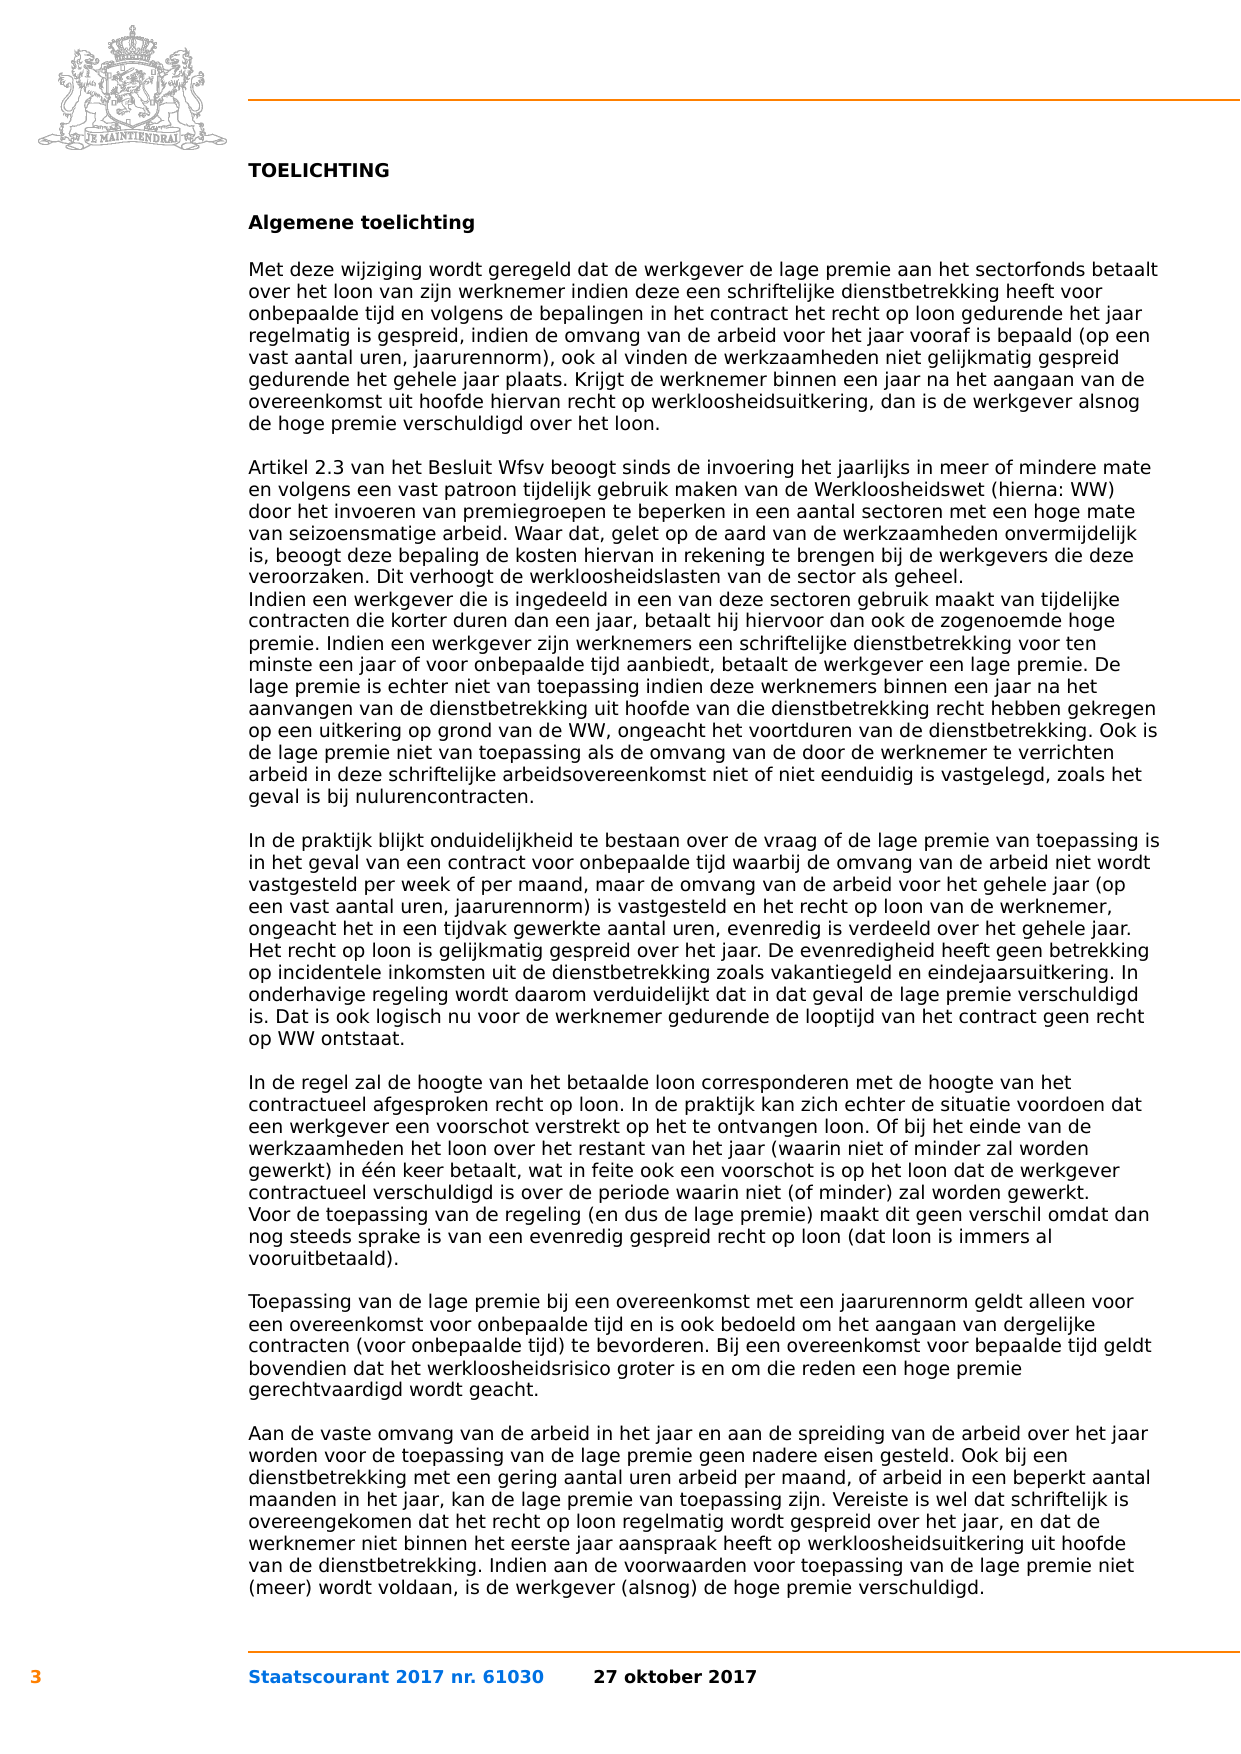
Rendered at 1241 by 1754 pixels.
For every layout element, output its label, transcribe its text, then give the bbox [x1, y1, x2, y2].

text Met deze wijziging wordt geregeld dat de werkgever de lage premie aan het sectorfonds betaalt over het loon van zijn werknemer indien deze een schriftelijke dienstbetrekking heeft voor onbepaalde tijd en volgens de bepalingen in het contract het recht op loon gedurende het jaar regelmatig is gespreid, indien de omvang van de arbeid voor het jaar vooraf is bepaald (op een vast aantal uren, jaarurennorm), ook al vinden de werkzaamheden niet gelijkmatig gespreid gedurende het gehele jaar plaats. Krijgt de werknemer binnen een jaar na het aangaan van de overeenkomst uit hoofde hiervan recht op werkloosheidsuitkering, dan is de werkgever alsnog de hoge premie verschuldigd over het loon. [248, 259, 1163, 435]
text In de praktijk blijkt onduidelijkheid te bestaan over de vraag of de lage premie van toepassing is in het geval van een contract voor onbepaalde tijd waarbij de omvang van de arbeid niet wordt vastgesteld per week of per maand, maar de omvang van de arbeid voor het gehele jaar (op een vast aantal uren, jaarurennorm) is vastgesteld en het recht op loon van de werknemer, ongeacht het in een tijdvak gewerkte aantal uren, evenredig is verdeeld over het gehele jaar. Het recht op loon is gelijkmatig gespreid over het jaar. De evenredigheid heeft geen betrekking op incidentele inkomsten uit de dienstbetrekking zoals vakantiegeld en eindejaarsuitkering. In onderhavige regeling wordt daarom verduidelijkt dat in dat geval de lage premie verschuldigd is. Dat is ook logisch nu voor de werknemer gedurende de looptijd van het contract geen recht op WW ontstaat. [248, 830, 1163, 1050]
text Voor de toepassing van de regeling (en dus de lage premie) maakt dit geen verschil omdat dan nog steeds sprake is van een evenredig gespreid recht op loon (dat loon is immers al vooruitbetaald). [248, 1204, 1163, 1269]
subtitle TOELICHTING [248, 160, 1163, 182]
text Artikel 2.3 van het Besluit Wfsv beoogt sinds de invoering het jaarlijks in meer of mindere mate en volgens een vast patroon tijdelijk gebruik maken van de Werkloosheidswet (hierna: WW) door het invoeren van premiegroepen te beperken in een aantal sectoren met een hoge mate van seizoensmatige arbeid. Waar dat, gelet op de aard van de werkzaamheden onvermijdelijk is, beoogt deze bepaling de kosten hiervan in rekening te brengen bij de werkgevers die deze veroorzaken. Dit verhoogt de werkloosheidslasten van de sector als geheel. [248, 457, 1163, 588]
text Toepassing van de lage premie bij een overeenkomst met een jaarurennorm geldt alleen voor een overeenkomst voor onbepaalde tijd en is ook bedoeld om het aangaan van dergelijke contracten (voor onbepaalde tijd) te bevorderen. Bij een overeenkomst voor bepaalde tijd geldt bovendien dat het werkloosheidsrisico groter is en om die reden een hoge premie gerechtvaardigd wordt geacht. [248, 1291, 1163, 1401]
picture [38, 25, 227, 150]
text In de regel zal de hoogte van het betaalde loon corresponderen met de hoogte van het contractueel afgesproken recht op loon. In de praktijk kan zich echter de situatie voordoen dat een werkgever een voorschot verstrekt op het te ontvangen loon. Of bij het einde van de werkzaamheden het loon over het restant van het jaar (waarin niet of minder zal worden gewerkt) in één keer betaalt, wat in feite ook een voorschot is op het loon dat de werkgever contractueel verschuldigd is over de periode waarin niet (of minder) zal worden gewerkt. [248, 1072, 1163, 1204]
text Aan de vaste omvang van de arbeid in het jaar en aan de spreiding van de arbeid over het jaar worden voor de toepassing van de lage premie geen nadere eisen gesteld. Ook bij een dienstbetrekking met een gering aantal uren arbeid per maand, of arbeid in een beperkt aantal maanden in het jaar, kan de lage premie van toepassing zijn. Vereiste is wel dat schriftelijk is overeengekomen dat het recht op loon regelmatig wordt gespreid over het jaar, en dat de werknemer niet binnen het eerste jaar aanspraak heeft op werkloosheidsuitkering uit hoofde van de dienstbetrekking. Indien aan de voorwaarden voor toepassing van de lage premie niet (meer) wordt voldaan, is de werkgever (alsnog) de hoge premie verschuldigd. [248, 1423, 1163, 1599]
subtitle Algemene toelichting [248, 212, 1163, 234]
text Indien een werkgever die is ingedeeld in een van deze sectoren gebruik maakt van tijdelijke contracten die korter duren dan een jaar, betaalt hij hiervoor dan ook de zogenoemde hoge premie. Indien een werkgever zijn werknemers een schriftelijke dienstbetrekking voor ten minste een jaar of voor onbepaalde tijd aanbiedt, betaalt de werkgever een lage premie. De lage premie is echter niet van toepassing indien deze werknemers binnen een jaar na het aanvangen van de dienstbetrekking uit hoofde van die dienstbetrekking recht hebben gekregen op een uitkering op grond van de WW, ongeacht het voortduren van de dienstbetrekking. Ook is de lage premie niet van toepassing als de omvang van de door de werknemer te verrichten arbeid in deze schriftelijke arbeidsovereenkomst niet of niet eenduidig is vastgelegd, zoals het geval is bij nulurencontracten. [248, 588, 1163, 808]
